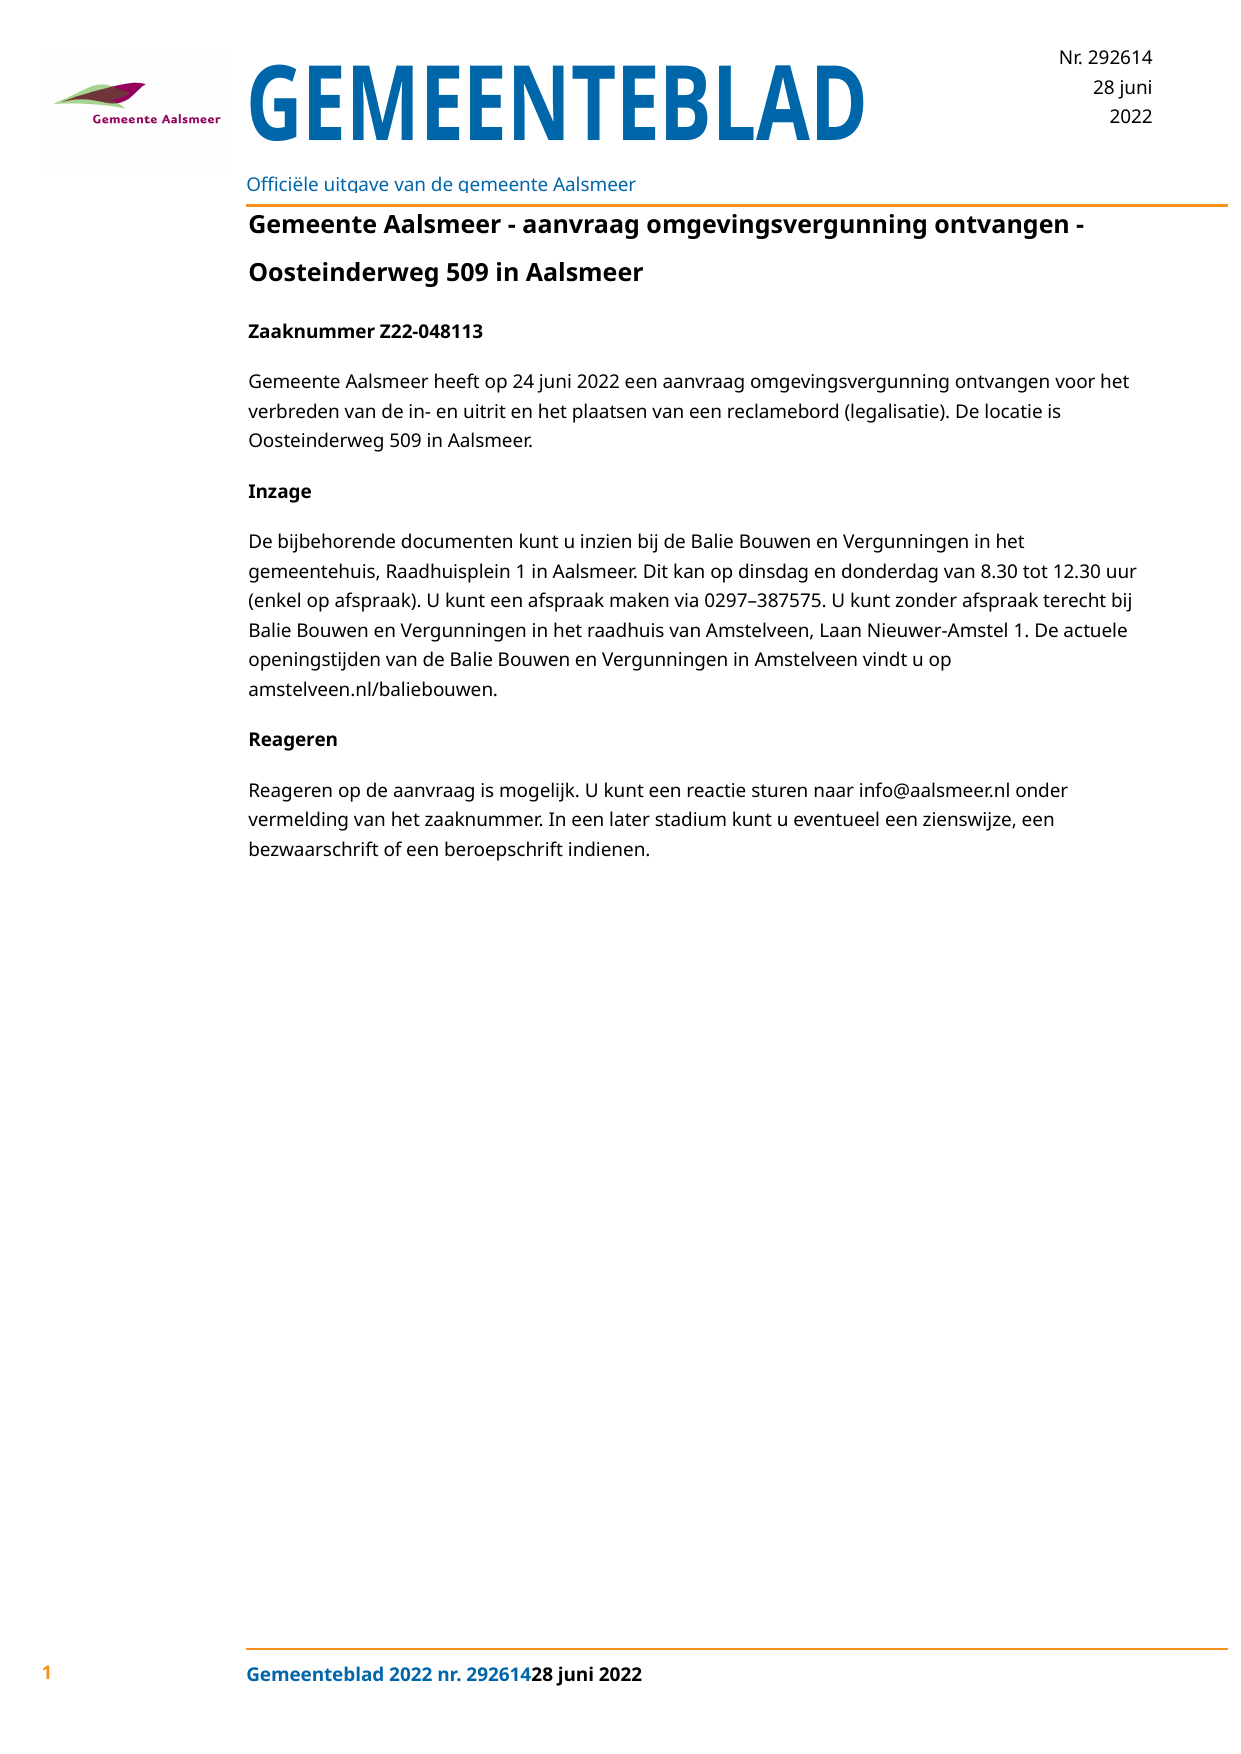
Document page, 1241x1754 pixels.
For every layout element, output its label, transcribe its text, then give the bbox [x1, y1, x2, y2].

picture [41, 47, 231, 172]
text Reageren [248, 727, 1152, 752]
text Zaaknummer Z22-048113 [248, 318, 1152, 344]
text Inzage [248, 478, 1152, 504]
text De bijbehorende documenten kunt u inzien bij de Balie Bouwen en Vergunningen in het gemeentehuis, Raadhuisplein 1 in Aalsmeer. Dit kan op dinsdag en donderdag van 8.30 tot 12.30 uur (enkel op afspraak). U kunt een afspraak maken via 0297–387575. U kunt zonder afspraak terecht bij Balie Bouwen en Vergunningen in het raadhuis van Amstelveen, Laan Nieuwer-Amstel 1. De actuele openingstijden van de Balie Bouwen en Vergunningen in Amstelveen vindt u op amstelveen.nl/baliebouwen. [248, 528, 1152, 702]
text Reageren op de aanvraag is mogelijk. U kunt een reactie sturen naar info@aalsmeer.nl onder vermelding van het zaaknummer. In een later stadium kunt u eventueel een zienswijze, een bezwaarschrift of een beroepschrift indienen. [248, 777, 1152, 862]
text Gemeente Aalsmeer - aanvraag omgevingsvergunning ontvangen - Oosteinderweg 509 in Aalsmeer [248, 207, 1152, 288]
text Gemeente Aalsmeer heeft op 24 juni 2022 een aanvraag omgevingsvergunning ontvangen voor het verbreden van de in- en uitrit en het plaatsen van een reclamebord (legalisatie). De locatie is Oosteinderweg 509 in Aalsmeer. [248, 368, 1152, 453]
